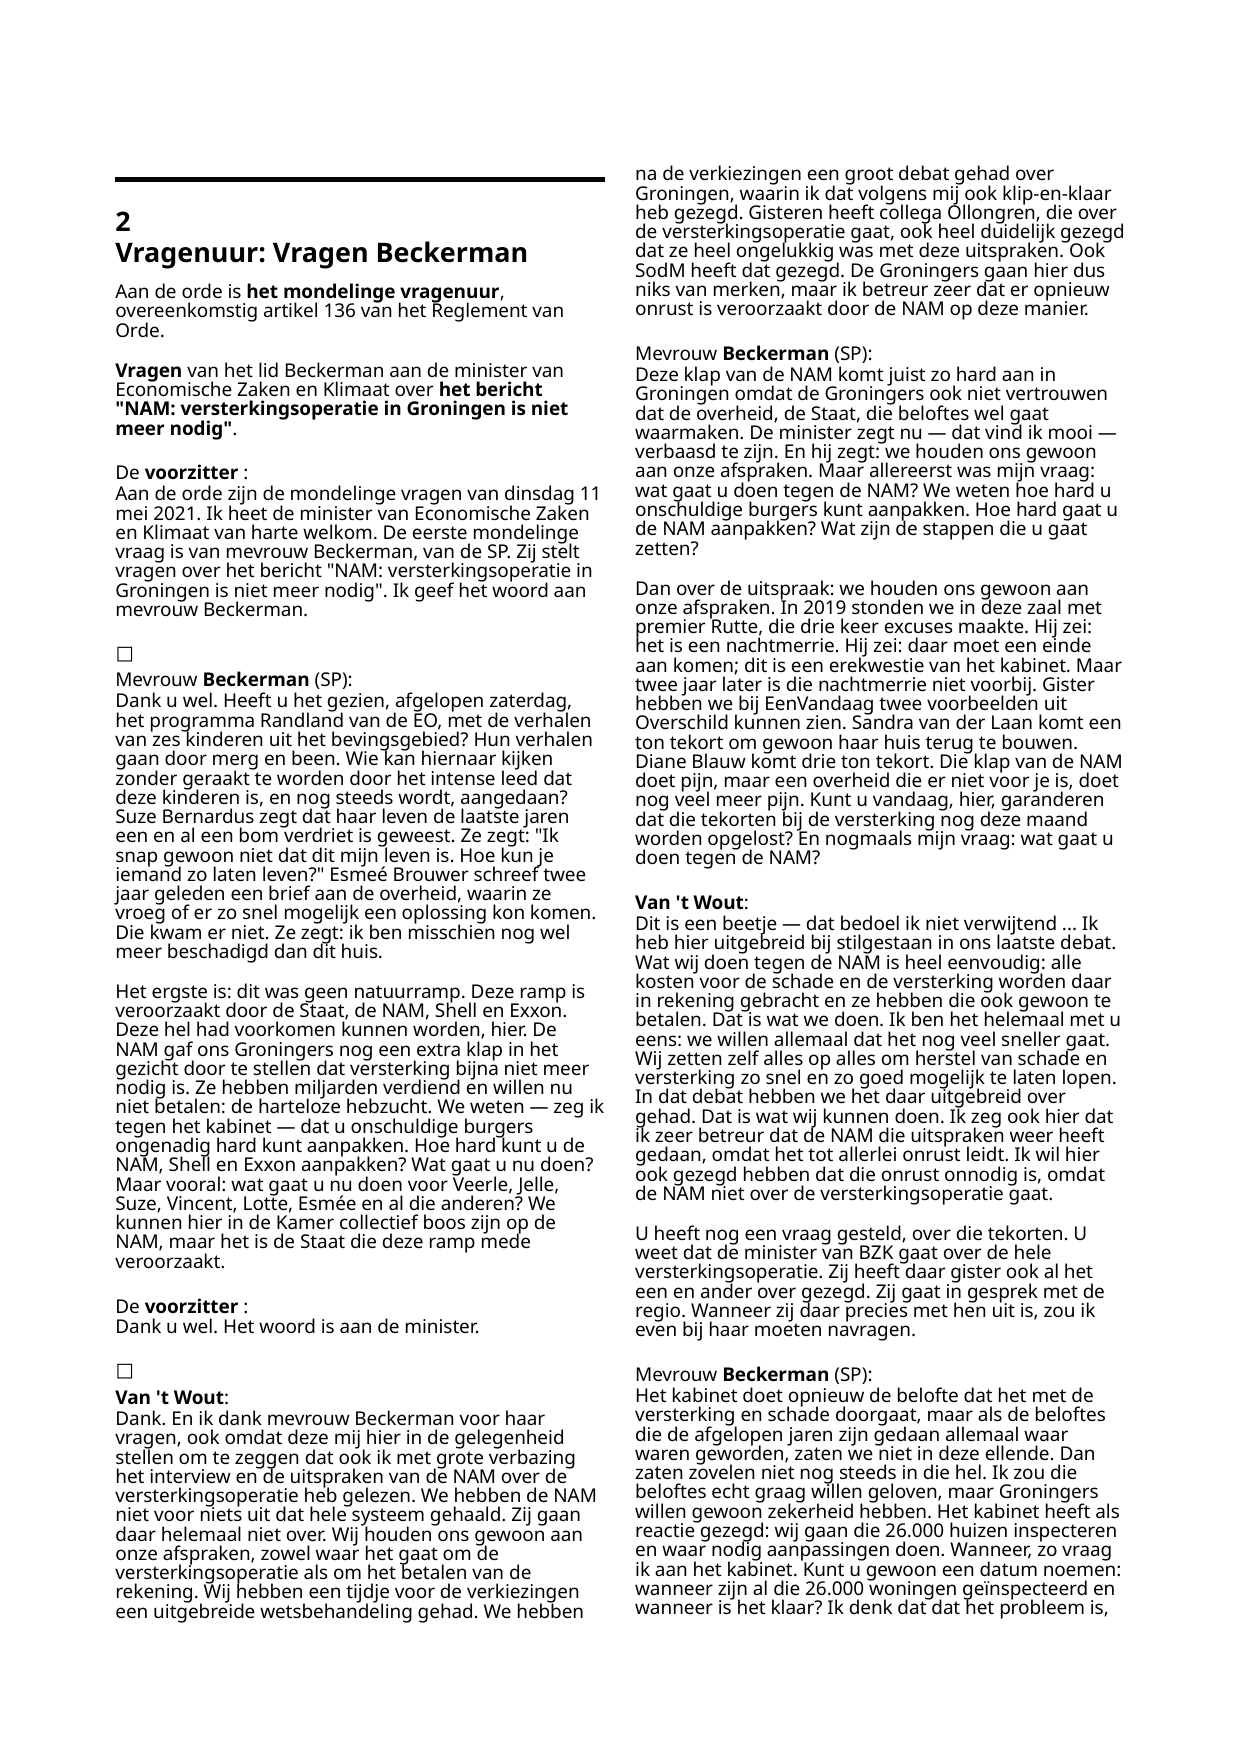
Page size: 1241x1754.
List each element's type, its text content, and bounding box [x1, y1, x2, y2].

text U heeft nog een vraag gesteld, over die tekorten. U weet dat de minister van BZK gaat over de hele versterkingsoperatie. Zij heeft daar gister ook al het een en ander over gezegd. Zij gaat in gesprek met de regio. Wanneer zij daar precies met hen uit is, zou ik even bij haar moeten navragen. [635, 1225, 1125, 1341]
text ⬜ [115, 1359, 605, 1384]
text Het ergste is: dit was geen natuurramp. Deze ramp is veroorzaakt door de Staat, de NAM, Shell en Exxon. Deze hel had voorkomen kunnen worden, hier. De NAM gaf ons Groningers nog een extra klap in het gezicht door te stellen dat versterking bijna niet meer nodig is. Ze hebben miljarden verdiend en willen nu niet betalen: de harteloze hebzucht. We weten — zeg ik tegen het kabinet — dat u onschuldige burgers ongenadig hard kunt aanpakken. Hoe hard kunt u de NAM, Shell en Exxon aanpakken? Wat gaat u nu doen? Maar vooral: wat gaat u nu doen voor Veerle, Jelle, Suze, Vincent, Lotte, Esmée en al die anderen? We kunnen hier in de Kamer collectief boos zijn op de NAM, maar het is de Staat die deze ramp mede veroorzaakt. [115, 983, 605, 1272]
text 2 [115, 203, 605, 239]
text Deze klap van de NAM komt juist zo hard aan in Groningen omdat de Groningers ook niet vertrouwen dat de overheid, de Staat, die beloftes wel gaat waarmaken. De minister zegt nu — dat vind ik mooi — verbaasd te zijn. En hij zegt: we houden ons gewoon aan onze afspraken. Maar allereerst was mijn vraag: wat gaat u doen tegen de NAM? We weten hoe hard u onschuldige burgers kunt aanpakken. Hoe hard gaat u de NAM aanpakken? Wat zijn de stappen die u gaat zetten? [635, 366, 1125, 559]
text Dit is een beetje — dat bedoel ik niet verwijtend ... Ik heb hier uitgebreid bij stilgestaan in ons laatste debat. Wat wij doen tegen de NAM is heel eenvoudig: alle kosten voor de schade en de versterking worden daar in rekening gebracht en ze hebben die ook gewoon te betalen. Dat is wat we doen. Ik ben het helemaal met u eens: we willen allemaal dat het nog veel sneller gaat. Wij zetten zelf alles op alles om herstel van schade en versterking zo snel en zo goed mogelijk te laten lopen. In dat debat hebben we het daar uitgebreid over gehad. Dat is wat wij kunnen doen. Ik zeg ook hier dat ik zeer betreur dat de NAM die uitspraken weer heeft gedaan, omdat het tot allerlei onrust leidt. Ik wil hier ook gezegd hebben dat die onrust onnodig is, omdat de NAM niet over de versterkingsoperatie gaat. [635, 915, 1125, 1204]
text Vragenuur: Vragen Beckerman [115, 239, 605, 283]
text Dank u wel. Heeft u het gezien, afgelopen zaterdag, het programma Randland van de EO, met de verhalen van zes kinderen uit het bevingsgebied? Hun verhalen gaan door merg en been. Wie kan hiernaar kijken zonder geraakt te worden door het intense leed dat deze kinderen is, en nog steeds wordt, aangedaan? Suze Bernardus zegt dat haar leven de laatste jaren een en al een bom verdriet is geweest. Ze zegt: "Ik snap gewoon niet dat dit mijn leven is. Hoe kun je iemand zo laten leven?" Esmeé Brouwer schreef twee jaar geleden een brief aan de overheid, waarin ze vroeg of er zo snel mogelijk een oplossing kon komen. Die kwam er niet. Ze zegt: ik ben misschien nog wel meer beschadigd dan dit huis. [115, 692, 605, 962]
text na de verkiezingen een groot debat gehad over Groningen, waarin ik dat volgens mij ook klip-en-klaar heb gezegd. Gisteren heeft collega Ollongren, die over de versterkingsoperatie gaat, ook heel duidelijk gezegd dat ze heel ongelukkig was met deze uitspraken. Ook SodM heeft dat gezegd. De Groningers gaan hier dus niks van merken, maar ik betreur zeer dat er opnieuw onrust is veroorzaakt door de NAM op deze manier. [635, 165, 1125, 319]
text Aan de orde is het mondelinge vragenuur, overeenkomstig artikel 136 van het Reglement van Orde. [115, 283, 605, 341]
text Dan over de uitspraak: we houden ons gewoon aan onze afspraken. In 2019 stonden we in deze zaal met premier Rutte, die drie keer excuses maakte. Hij zei: het is een nachtmerrie. Hij zei: daar moet een einde aan komen; dit is een erekwestie van het kabinet. Maar twee jaar later is die nachtmerrie niet voorbij. Gister hebben we bij EenVandaag twee voorbeelden uit Overschild kunnen zien. Sandra van der Laan komt een ton tekort om gewoon haar huis terug te bouwen. Diane Blauw komt drie ton tekort. Die klap van de NAM doet pijn, maar een overheid die er niet voor je is, doet nog veel meer pijn. Kunt u vandaag, hier, garanderen dat die tekorten bij de versterking nog deze maand worden opgelost? En nogmaals mijn vraag: wat gaat u doen tegen de NAM? [635, 579, 1125, 868]
text Dank u wel. Het woord is aan de minister. [115, 1318, 605, 1338]
text Mevrouw Beckerman (SP): [635, 1361, 1125, 1387]
text ⬜ [115, 641, 605, 667]
text Mevrouw Beckerman (SP): [635, 340, 1125, 366]
text De voorzitter : [115, 459, 605, 485]
text Dank. En ik dank mevrouw Beckerman voor haar vragen, ook omdat deze mij hier in de gelegenheid stellen om te zeggen dat ook ik met grote verbazing het interview en de uitspraken van de NAM over de versterkingsoperatie heb gelezen. We hebben de NAM niet voor niets uit dat hele systeem gehaald. Zij gaan daar helemaal niet over. Wij houden ons gewoon aan onze afspraken, zowel waar het gaat om de versterkingsoperatie als om het betalen van de rekening. Wij hebben een tijdje voor de verkiezingen een uitgebreide wetsbehandeling gehad. We hebben [115, 1410, 605, 1622]
text Vragen van het lid Beckerman aan de minister van Economische Zaken en Klimaat over het bericht "NAM: versterkingsoperatie in Groningen is niet meer nodig". [115, 362, 605, 439]
text Mevrouw Beckerman (SP): [115, 667, 605, 692]
text Van 't Wout: [115, 1384, 605, 1410]
text De voorzitter : [115, 1293, 605, 1318]
text Aan de orde zijn de mondelinge vragen van dinsdag 11 mei 2021. Ik heet de minister van Economische Zaken en Klimaat van harte welkom. De eerste mondelinge vraag is van mevrouw Beckerman, van de SP. Zij stelt vragen over het bericht "NAM: versterkingsoperatie in Groningen is niet meer nodig". Ik geef het woord aan mevrouw Beckerman. [115, 485, 605, 620]
text Van 't Wout: [635, 889, 1125, 915]
text Het kabinet doet opnieuw de belofte dat het met de versterking en schade doorgaat, maar als de beloftes die de afgelopen jaren zijn gedaan allemaal waar waren geworden, zaten we niet in deze ellende. Dan zaten zovelen niet nog steeds in die hel. Ik zou die beloftes echt graag willen geloven, maar Groningers willen gewoon zekerheid hebben. Het kabinet heeft als reactie gezegd: wij gaan die 26.000 huizen inspecteren en waar nodig aanpassingen doen. Wanneer, zo vraag ik aan het kabinet. Kunt u gewoon een datum noemen: wanneer zijn al die 26.000 woningen geïnspecteerd en wanneer is het klaar? Ik denk dat dat het probleem is, [635, 1387, 1125, 1618]
